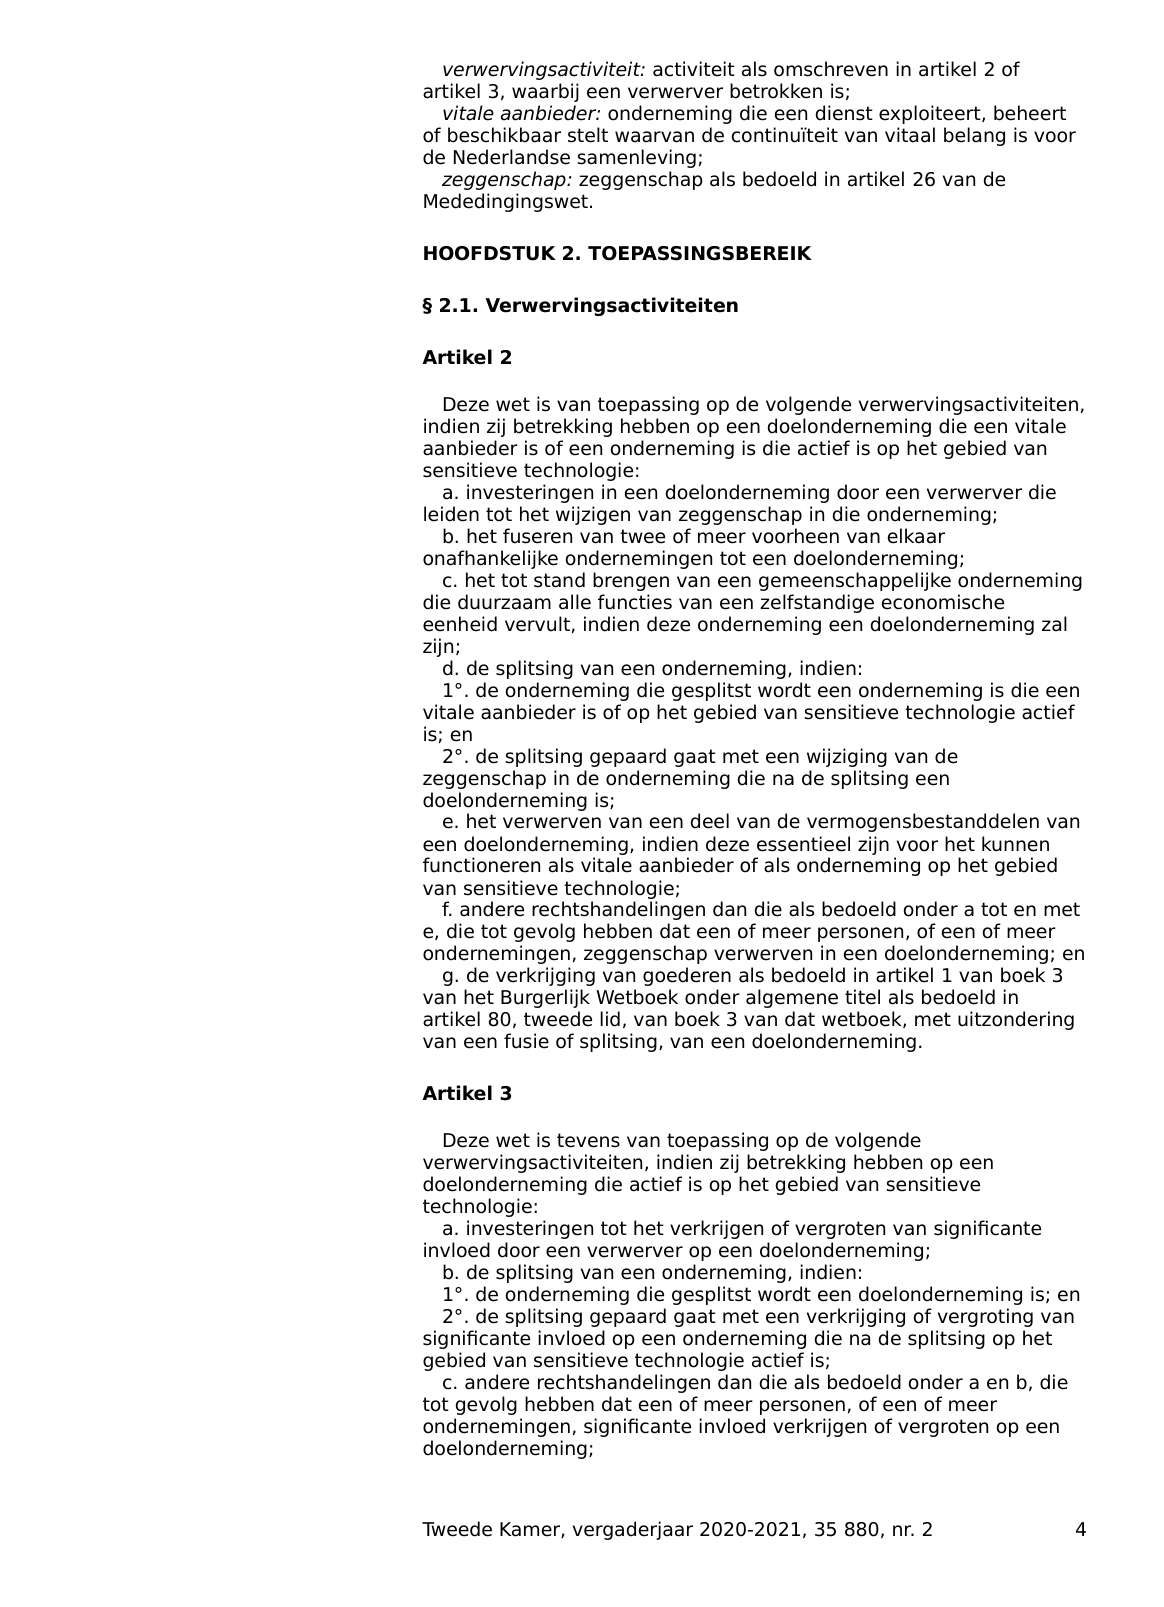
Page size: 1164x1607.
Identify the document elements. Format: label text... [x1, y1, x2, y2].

text 1°. de onderneming die gesplitst wordt een onderneming is die een vitale aanbieder is of op het gebied van sensitieve technologie actief is; en [422, 679, 1087, 746]
subtitle § 2.1. Verwervingsactiviteiten [422, 295, 1087, 317]
text Deze wet is tevens van toepassing op de volgende verwervingsactiviteiten, indien zij betrekking hebben op een doelonderneming die actief is op het gebied van sensitieve technologie: [422, 1130, 1087, 1218]
text d. de splitsing van een onderneming, indien: [422, 658, 1087, 679]
text 2°. de splitsing gepaard gaat met een wijziging van de zeggenschap in de onderneming die na de splitsing een doelonderneming is; [422, 746, 1087, 811]
text 2°. de splitsing gepaard gaat met een verkrijging of vergroting van significante invloed op een onderneming die na de splitsing op het gebied van sensitieve technologie actief is; [422, 1306, 1087, 1372]
text a. investeringen tot het verkrijgen of vergroten van significante invloed door een verwerver op een doelonderneming; [422, 1218, 1087, 1262]
text vitale aanbieder: onderneming die een dienst exploiteert, beheert of beschikbaar stelt waarvan de continuïteit van vitaal belang is voor de Nederlandse samenleving; [422, 103, 1087, 169]
text f. andere rechtshandelingen dan die als bedoeld onder a tot en met e, die tot gevolg hebben dat een of meer personen, of een of meer ondernemingen, zeggenschap verwerven in een doelonderneming; en [422, 899, 1087, 965]
text e. het verwerven van een deel van de vermogensbestanddelen van een doelonderneming, indien deze essentieel zijn voor het kunnen functioneren als vitale aanbieder of als onderneming op het gebied van sensitieve technologie; [422, 811, 1087, 899]
subtitle Artikel 3 [422, 1083, 1087, 1105]
subtitle HOOFDSTUK 2. TOEPASSINGSBEREIK [422, 243, 1087, 265]
text verwervingsactiviteit: activiteit als omschreven in artikel 2 of artikel 3, waarbij een verwerver betrokken is; [422, 59, 1087, 103]
text g. de verkrijging van goederen als bedoeld in artikel 1 van boek 3 van het Burgerlijk Wetboek onder algemene titel als bedoeld in artikel 80, tweede lid, van boek 3 van dat wetboek, met uitzondering van een fusie of splitsing, van een doelonderneming. [422, 965, 1087, 1053]
subtitle Artikel 2 [422, 347, 1087, 369]
text b. de splitsing van een onderneming, indien: [422, 1262, 1087, 1284]
text c. andere rechtshandelingen dan die als bedoeld onder a en b, die tot gevolg hebben dat een of meer personen, of een of meer ondernemingen, significante invloed verkrijgen of vergroten op een doelonderneming; [422, 1372, 1087, 1460]
text b. het fuseren van twee of meer voorheen van elkaar onafhankelijke ondernemingen tot een doelonderneming; [422, 526, 1087, 570]
text zeggenschap: zeggenschap als bedoeld in artikel 26 van de Mededingingswet. [422, 169, 1087, 213]
text 1°. de onderneming die gesplitst wordt een doelonderneming is; en [422, 1284, 1087, 1306]
text c. het tot stand brengen van een gemeenschappelijke onderneming die duurzaam alle functies van een zelfstandige economische eenheid vervult, indien deze onderneming een doelonderneming zal zijn; [422, 570, 1087, 658]
text Deze wet is van toepassing op de volgende verwervingsactiviteiten, indien zij betrekking hebben op een doelonderneming die een vitale aanbieder is of een onderneming is die actief is op het gebied van sensitieve technologie: [422, 394, 1087, 482]
text a. investeringen in een doelonderneming door een verwerver die leiden tot het wijzigen van zeggenschap in die onderneming; [422, 482, 1087, 526]
